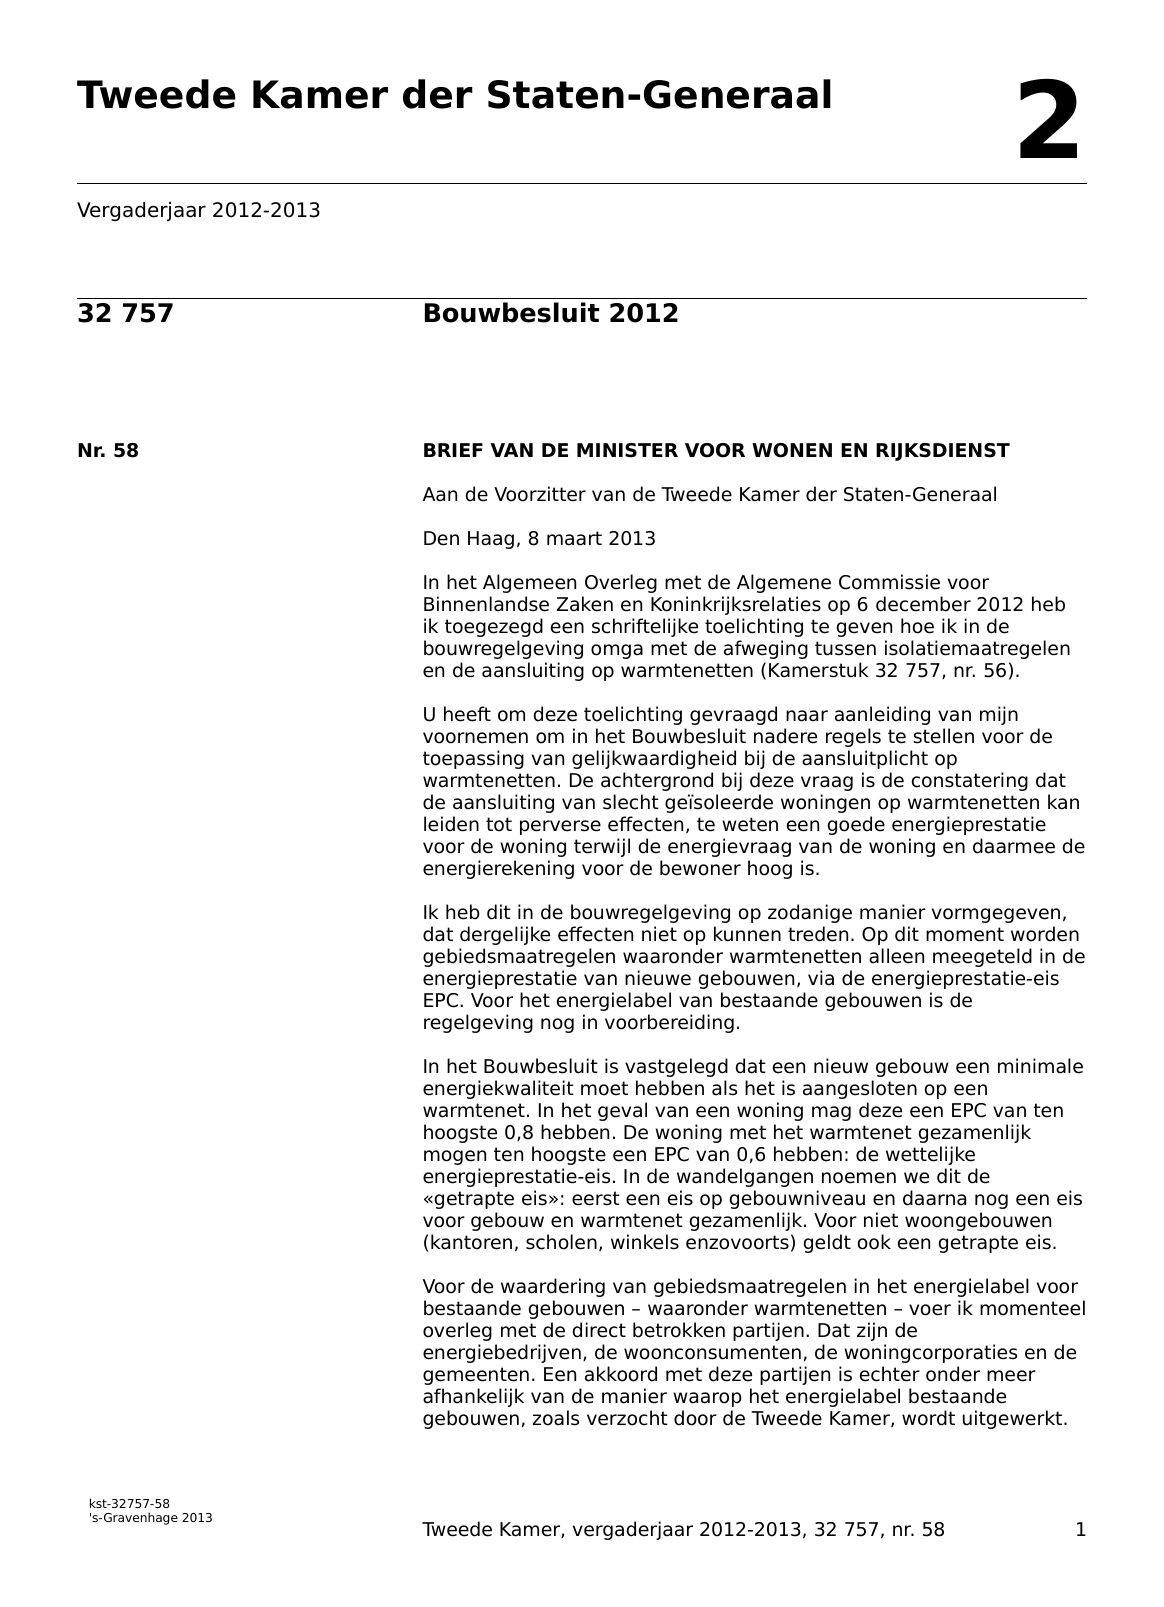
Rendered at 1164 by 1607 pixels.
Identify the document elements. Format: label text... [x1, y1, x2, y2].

table_cell Vergaderjaar 2012-2013 [77, 184, 1087, 298]
text Ik heb dit in de bouwregelgeving op zodanige manier vormgegeven, dat dergelijke effecten niet op kunnen treden. Op dit moment worden gebiedsmaatregelen waaronder warmtenetten alleen meegeteld in de energieprestatie van nieuwe gebouwen, via de energieprestatie-eis EPC. Voor het energielabel van bestaande gebouwen is de regelgeving nog in voorbereiding. [422, 902, 1087, 1034]
text 's-Gravenhage 2013 [88, 1511, 323, 1525]
subtitle 32 757 Bouwbesluit 2012 [77, 299, 1087, 329]
table_header 2 [886, 59, 1087, 183]
text Den Haag, 8 maart 2013 [422, 528, 1087, 550]
text Voor de waardering van gebiedsmaatregelen in het energielabel voor bestaande gebouwen – waaronder warmtenetten – voer ik momenteel overleg met de direct betrokken partijen. Dat zijn de energiebedrijven, de woonconsumenten, de woningcorporaties en de gemeenten. Een akkoord met deze partijen is echter onder meer afhankelijk van de manier waarop het energielabel bestaande gebouwen, zoals verzocht door de Tweede Kamer, wordt uitgewerkt. [422, 1276, 1087, 1430]
text In het Algemeen Overleg met de Algemene Commissie voor Binnenlandse Zaken en Koninkrijksrelaties op 6 december 2012 heb ik toegezegd een schriftelijke toelichting te geven hoe ik in de bouwregelgeving omga met de afweging tussen isolatiemaatregelen en de aansluiting op warmtenetten (Kamerstuk 32 757, nr. 56). [422, 572, 1087, 682]
text U heeft om deze toelichting gevraagd naar aanleiding van mijn voornemen om in het Bouwbesluit nadere regels te stellen voor de toepassing van gelijkwaardigheid bij de aansluitplicht op warmtenetten. De achtergrond bij deze vraag is de constatering dat de aansluiting van slecht geïsoleerde woningen op warmtenetten kan leiden tot perverse effecten, te weten een goede energieprestatie voor de woning terwijl de energievraag van de woning en daarmee de energierekening voor de bewoner hoog is. [422, 704, 1087, 880]
text In het Bouwbesluit is vastgelegd dat een nieuw gebouw een minimale energiekwaliteit moet hebben als het is aangesloten op een warmtenet. In het geval van een woning mag deze een EPC van ten hoogste 0,8 hebben. De woning met het warmtenet gezamenlijk mogen ten hoogste een EPC van 0,6 hebben: de wettelijke energieprestatie-eis. In de wandelgangen noemen we dit de «getrapte eis»: eerst een eis op gebouwniveau en daarna nog een eis voor gebouw en warmtenet gezamenlijk. Voor niet woongebouwen (kantoren, scholen, winkels enzovoorts) geldt ook een getrapte eis. [422, 1056, 1087, 1254]
table_header Tweede Kamer der Staten-Generaal [77, 59, 886, 183]
text Aan de Voorzitter van de Tweede Kamer der Staten-Generaal [422, 484, 1087, 506]
subtitle Nr. 58 BRIEF VAN DE MINISTER VOOR WONEN EN RIJKSDIENST [77, 440, 1087, 462]
text kst-32757-58 [88, 1497, 323, 1511]
